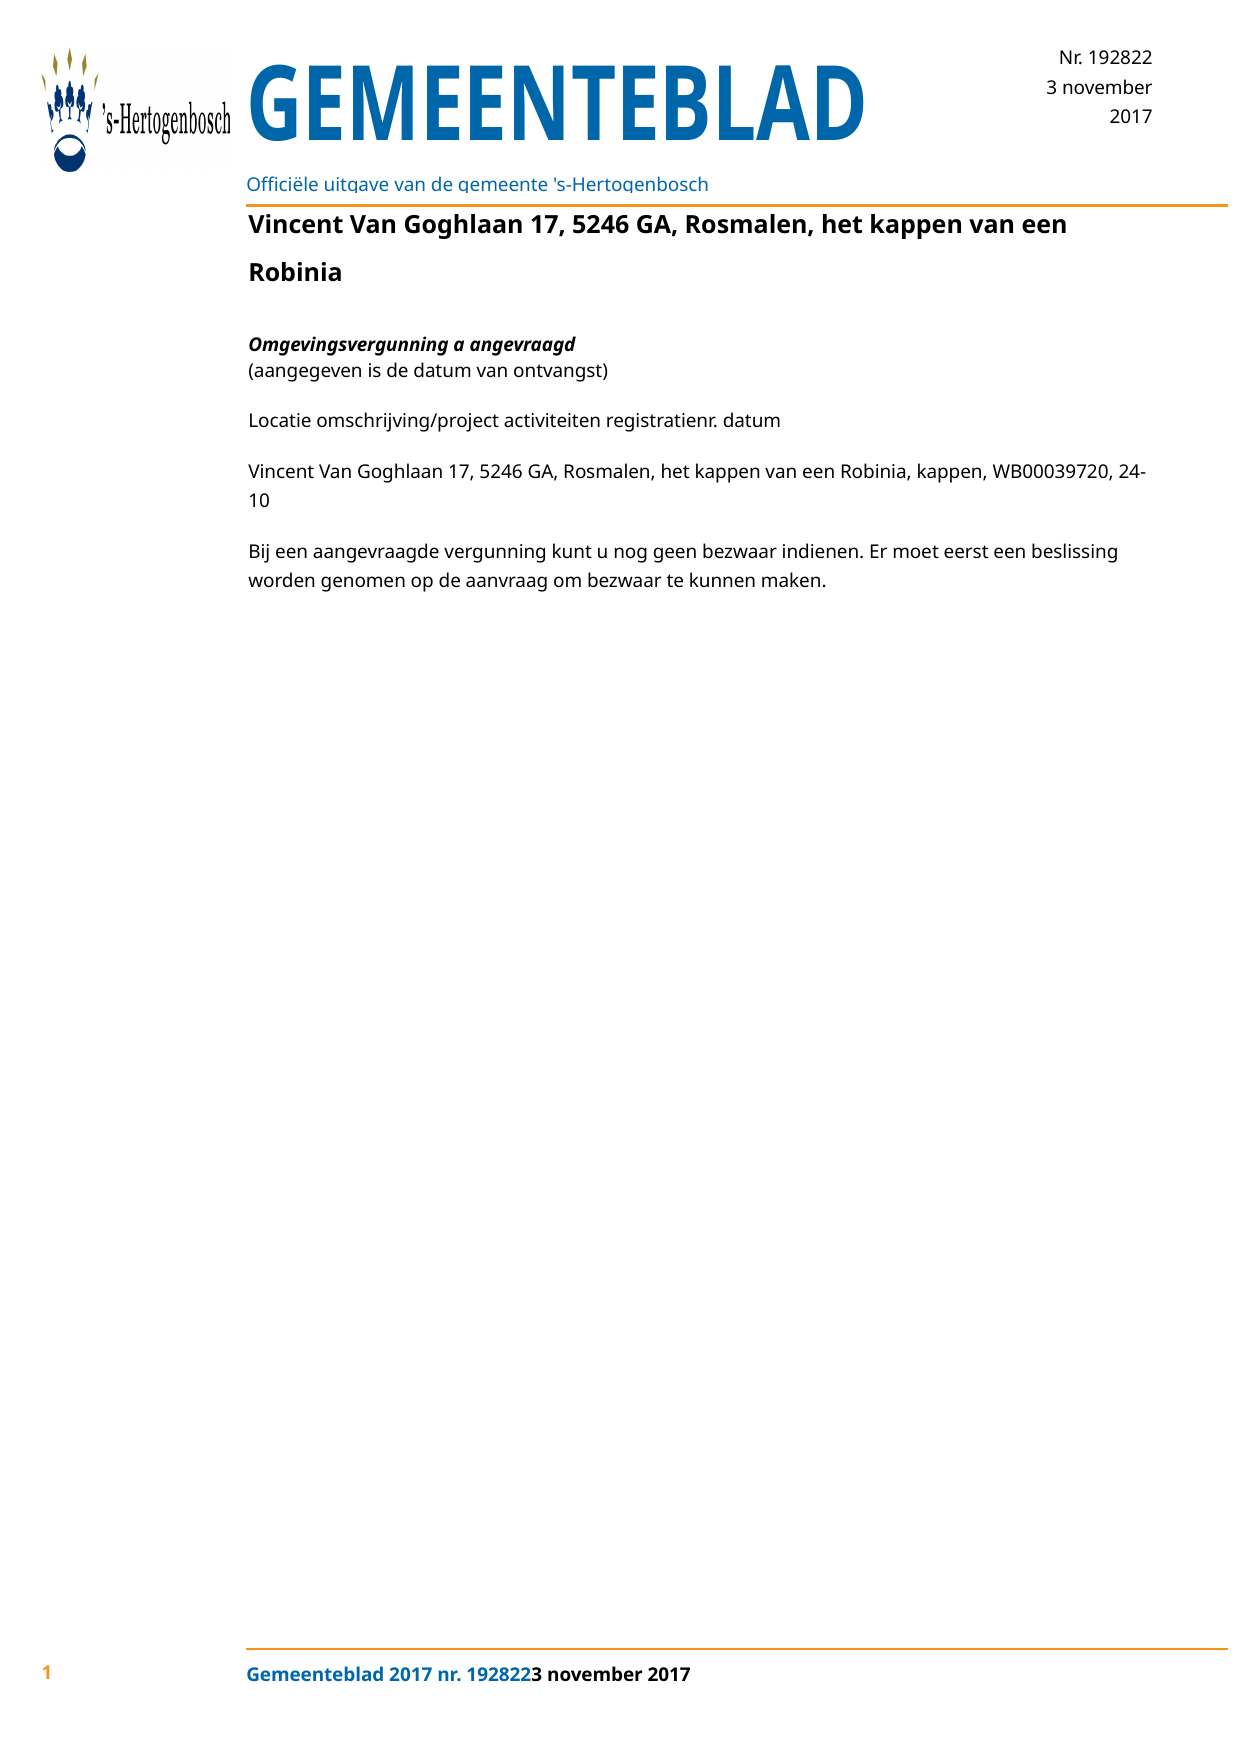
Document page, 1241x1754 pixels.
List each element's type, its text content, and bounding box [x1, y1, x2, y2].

picture [41, 47, 231, 172]
text Vincent Van Goghlaan 17, 5246 GA, Rosmalen, het kappen van een Robinia [248, 207, 1152, 288]
text Vincent Van Goghlaan 17, 5246 GA, Rosmalen, het kappen van een Robinia, kappen, WB00039720, 24-10 [248, 458, 1152, 513]
text Bij een aangevraagde vergunning kunt u nog geen bezwaar indienen. Er moet eerst een beslissing worden genomen op de aanvraag om bezwaar te kunnen maken. [248, 538, 1152, 593]
text Locatie omschrijving/project activiteiten registratienr. datum [248, 408, 1152, 433]
text Omgevingsvergunning a angevraagd [248, 331, 1152, 357]
text (aangegeven is de datum van ontvangst) [248, 357, 1152, 383]
